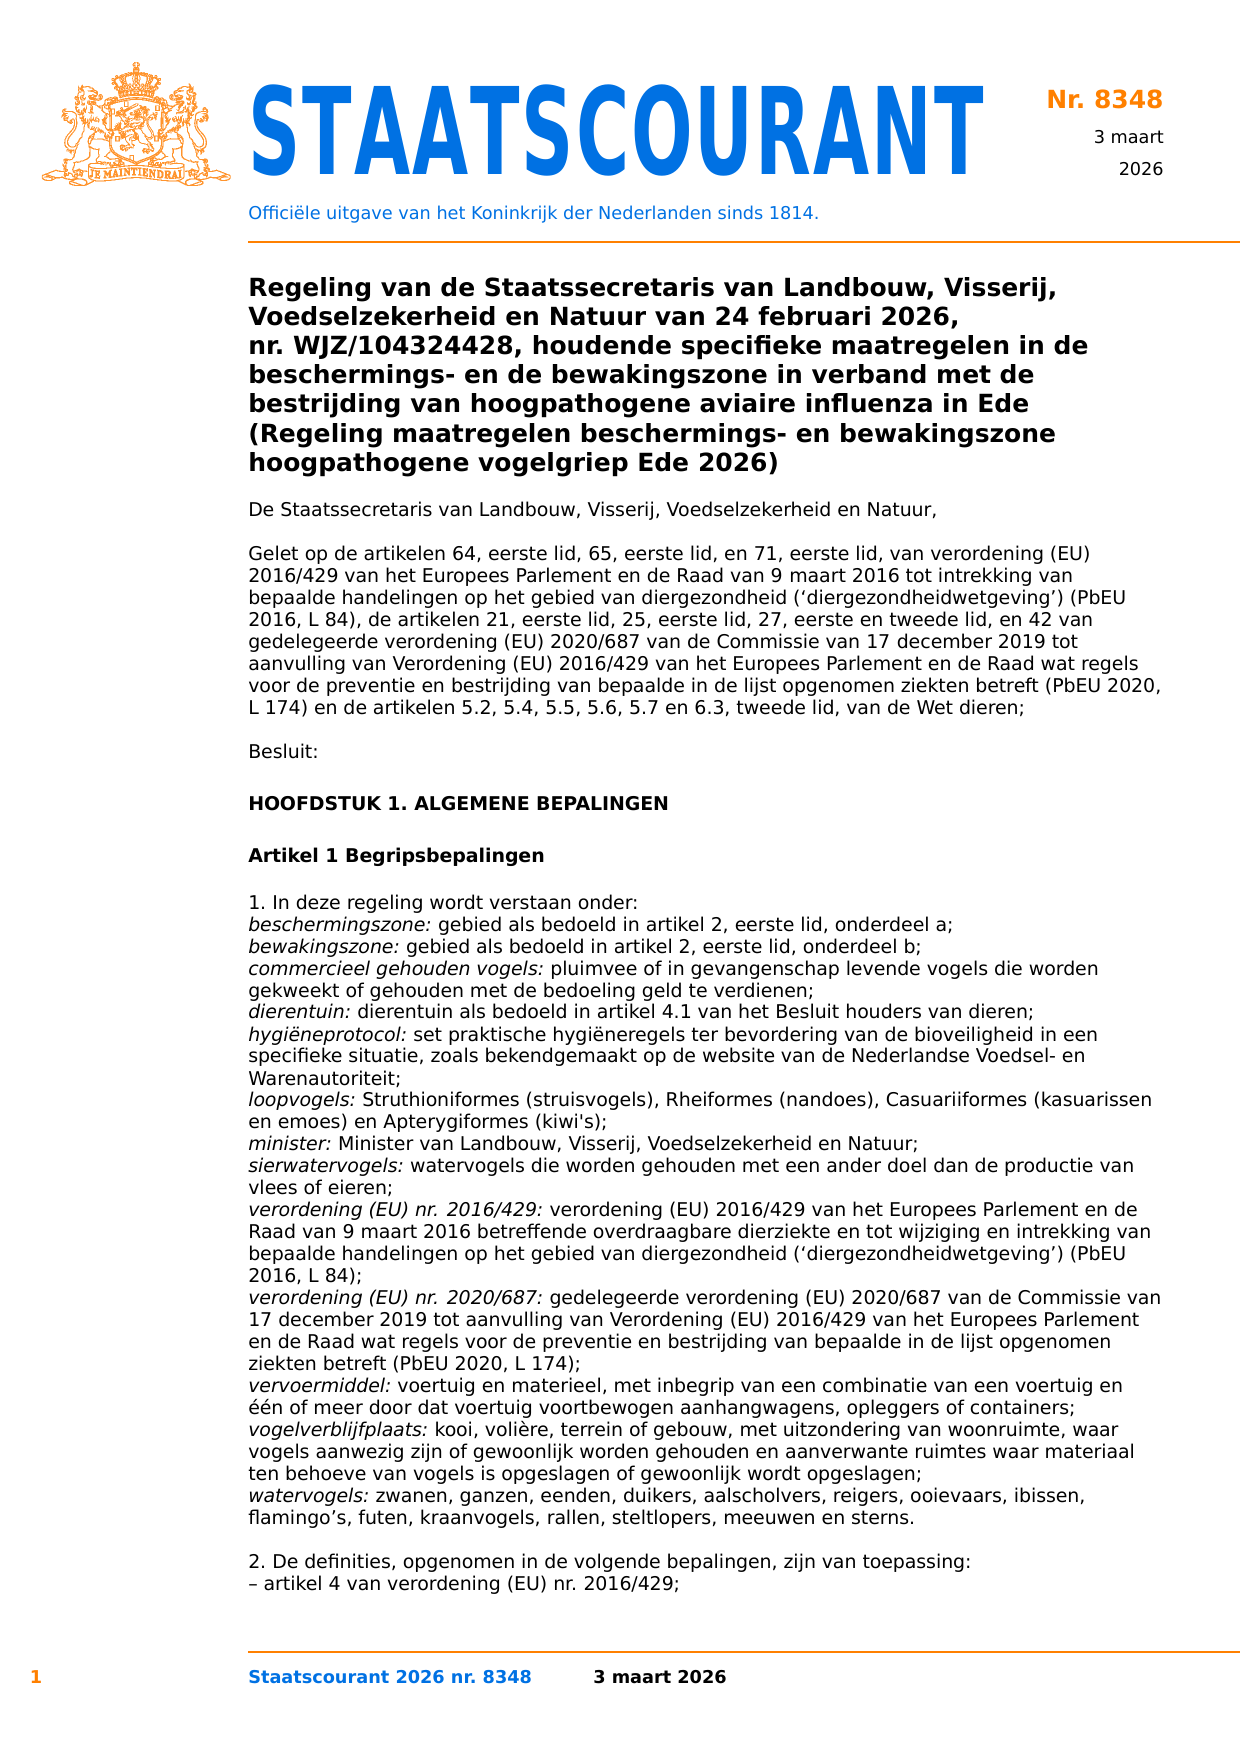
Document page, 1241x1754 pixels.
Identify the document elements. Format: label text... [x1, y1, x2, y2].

subtitle HOOFDSTUK 1. ALGEMENE BEPALINGEN [248, 793, 1163, 814]
text vogelverblijfplaats: kooi, volière, terrein of gebouw, met uitzondering van woonruimte, waar vogels aanwezig zijn of gewoonlijk worden gehouden en aanverwante ruimtes waar materiaal ten behoeve van vogels is opgeslagen of gewoonlijk wordt opgeslagen; [248, 1419, 1163, 1485]
subtitle Artikel 1 Begripsbepalingen [248, 844, 1163, 867]
text Gelet op de artikelen 64, eerste lid, 65, eerste lid, en 71, eerste lid, van verordening (EU) 2016/429 van het Europees Parlement en de Raad van 9 maart 2016 tot intrekking van bepaalde handelingen op het gebied van diergezondheid (‘diergezondheidwetgeving’) (PbEU 2016, L 84), de artikelen 21, eerste lid, 25, eerste lid, 27, eerste en tweede lid, en 42 van gedelegeerde verordening (EU) 2020/687 van de Commissie van 17 december 2019 tot aanvulling van Verordening (EU) 2016/429 van het Europees Parlement en de Raad wat regels voor de preventie en bestrijding van bepaalde in de lijst opgenomen ziekten betreft (PbEU 2020, L 174) en de artikelen 5.2, 5.4, 5.5, 5.6, 5.7 en 6.3, tweede lid, van de Wet dieren; [248, 543, 1163, 719]
text loopvogels: Struthioniformes (struisvogels), Rheiformes (nandoes), Casuariiformes (kasuarissen en emoes) en Apterygiformes (kiwi's); [248, 1089, 1163, 1133]
text watervogels: zwanen, ganzen, eenden, duikers, aalscholvers, reigers, ooievaars, ibissen, flamingo’s, futen, kraanvogels, rallen, steltlopers, meeuwen en sterns. [248, 1485, 1163, 1529]
text De Staatssecretaris van Landbouw, Visserij, Voedselzekerheid en Natuur, [248, 499, 1163, 521]
table_cell 3 maart [998, 121, 1240, 153]
text commercieel gehouden vogels: pluimvee of in gevangenschap levende vogels die worden gekweekt of gehouden met de bedoeling geld te verdienen; [248, 957, 1163, 1001]
text verordening (EU) nr. 2016/429: verordening (EU) 2016/429 van het Europees Parlement en de Raad van 9 maart 2016 betreffende overdraagbare dierziekte en tot wijziging en intrekking van bepaalde handelingen op het gebied van diergezondheid (‘diergezondheidwetgeving’) (PbEU 2016, L 84); [248, 1199, 1163, 1287]
picture [41, 62, 231, 186]
text Besluit: [248, 741, 1163, 763]
text – artikel 4 van verordening (EU) nr. 2016/429; [248, 1573, 1163, 1595]
text beschermingszone: gebied als bedoeld in artikel 2, eerste lid, onderdeel a; [248, 913, 1163, 936]
text bewakingszone: gebied als bedoeld in artikel 2, eerste lid, onderdeel b; [248, 936, 1163, 957]
text vervoermiddel: voertuig en materieel, met inbegrip van een combinatie van een voertuig en één of meer door dat voertuig voortbewogen aanhangwagens, opleggers of containers; [248, 1375, 1163, 1419]
text 2. De definities, opgenomen in de volgende bepalingen, zijn van toepassing: [248, 1551, 1163, 1573]
table_header [25, 62, 248, 241]
text dierentuin: dierentuin als bedoeld in artikel 4.1 van het Besluit houders van dieren; [248, 1001, 1163, 1023]
table_header Nr. 8348 [998, 62, 1240, 121]
text hygiëneprotocol: set praktische hygiëneregels ter bevordering van de bioveiligheid in een specifieke situatie, zoals bekendgemaakt op de website van de Nederlandse Voedsel- en Warenautoriteit; [248, 1023, 1163, 1089]
text 1. In deze regeling wordt verstaan onder: [248, 892, 1163, 913]
table_cell Officiële uitgave van het Koninkrijk der Nederlanden sinds 1814. [248, 203, 1240, 241]
text minister: Minister van Landbouw, Visserij, Voedselzekerheid en Natuur; [248, 1133, 1163, 1155]
text sierwatervogels: watervogels die worden gehouden met een ander doel dan de productie van vlees of eieren; [248, 1155, 1163, 1199]
text verordening (EU) nr. 2020/687: gedelegeerde verordening (EU) 2020/687 van de Commissie van 17 december 2019 tot aanvulling van Verordening (EU) 2016/429 van het Europees Parlement en de Raad wat regels voor de preventie en bestrijding van bepaalde in de lijst opgenomen ziekten betreft (PbEU 2020, L 174); [248, 1287, 1163, 1375]
subtitle Regeling van de Staatssecretaris van Landbouw, Visserij, Voedselzekerheid en Natuur van 24 februari 2026, nr. WJZ/104324428, houdende specifieke maatregelen in de beschermings- en de bewakingszone in verband met de bestrijding van hoogpathogene aviaire influenza in Ede (Regeling maatregelen beschermings- en bewakingszone hoogpathogene vogelgriep Ede 2026) [248, 273, 1163, 477]
table_header STAATSCOURANT [248, 62, 998, 203]
table_cell 2026 [998, 153, 1240, 203]
